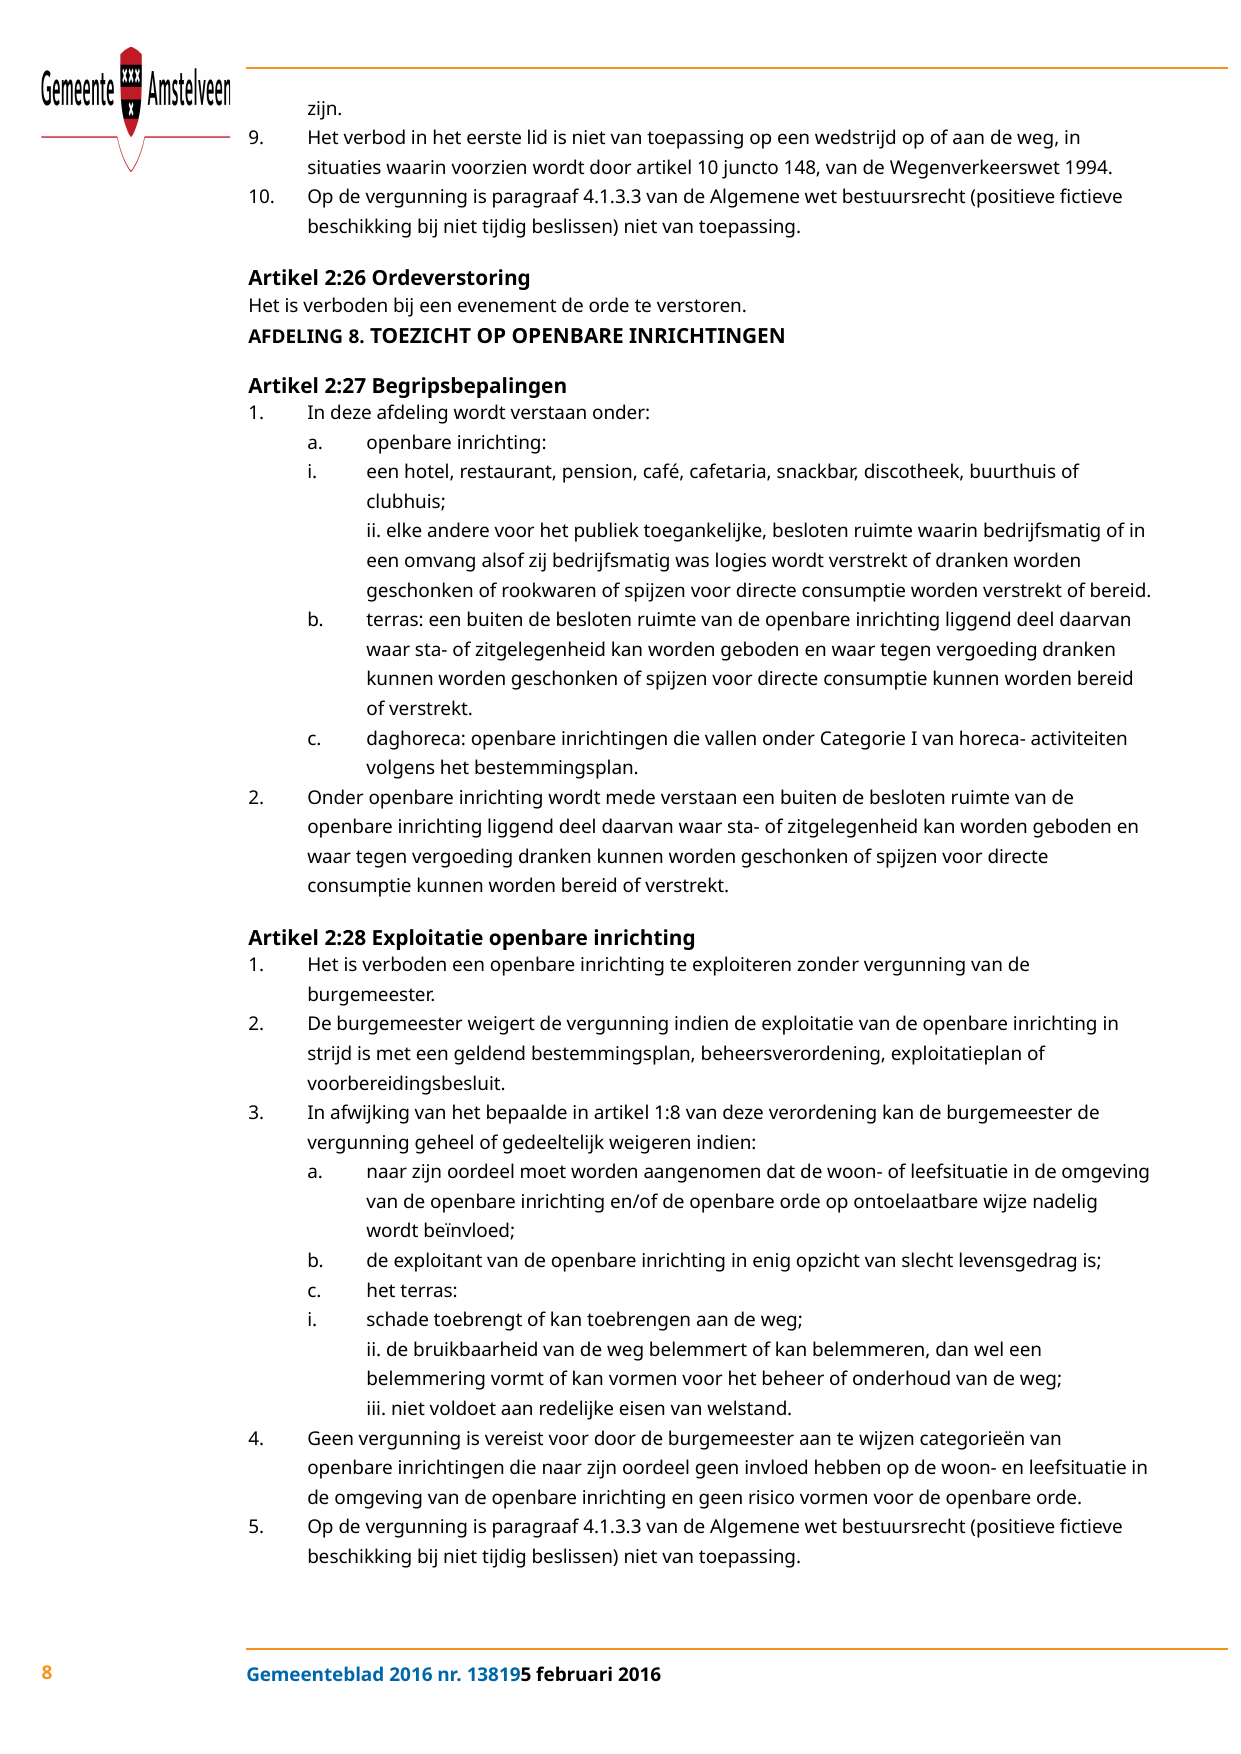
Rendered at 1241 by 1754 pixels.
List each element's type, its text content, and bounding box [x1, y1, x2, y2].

picture [41, 47, 231, 172]
list iii. niet voldoet aan redelijke eisen van welstand. [307, 1395, 1152, 1421]
list In deze afdeling wordt verstaan onder: [248, 399, 1152, 425]
text Artikel 2:26 Ordeverstoring [248, 263, 1152, 292]
list terras: een buiten de besloten ruimte van de openbare inrichting liggend deel daarvan waar sta- of zitgelegenheid kan worden geboden en waar tegen vergoeding dranken kunnen worden geschonken of spijzen voor directe consumptie kunnen worden bereid of verstrekt. [307, 606, 1152, 721]
list een hotel, restaurant, pension, café, cafetaria, snackbar, discotheek, buurthuis of clubhuis; [307, 458, 1152, 514]
list Onder openbare inrichting wordt mede verstaan een buiten de besloten ruimte van de openbare inrichting liggend deel daarvan waar sta- of zitgelegenheid kan worden geboden en waar tegen vergoeding dranken kunnen worden geschonken of spijzen voor directe consumptie kunnen worden bereid of verstrekt. [248, 784, 1152, 898]
list schade toebrengt of kan toebrengen aan de weg; [307, 1306, 1152, 1332]
list daghoreca: openbare inrichtingen die vallen onder Categorie I van horeca- activiteiten volgens het bestemmingsplan. [307, 725, 1152, 780]
list Het is verboden een openbare inrichting te exploiteren zonder vergunning van de burgemeester. [248, 951, 1152, 1007]
list naar zijn oordeel moet worden aangenomen dat de woon- of leefsituatie in de omgeving van de openbare inrichting en/of de openbare orde op ontoelaatbare wijze nadelig wordt beïnvloed; [307, 1158, 1152, 1243]
list Geen vergunning is vereist voor door de burgemeester aan te wijzen categorieën van openbare inrichtingen die naar zijn oordeel geen invloed hebben op de woon- en leefsituatie in de omgeving van de openbare inrichting en geen risico vormen voor de openbare orde. [248, 1425, 1152, 1510]
list Het verbod in het eerste lid is niet van toepassing op een wedstrijd op of aan de weg, in situaties waarin voorzien wordt door artikel 10 juncto 148, van de Wegenverkeerswet 1994. [248, 124, 1152, 180]
text AFDELING 8. TOEZICHT OP OPENBARE INRICHTINGEN [248, 322, 1152, 350]
list ii. elke andere voor het publiek toegankelijke, besloten ruimte waarin bedrijfsmatig of in een omvang alsof zij bedrijfsmatig was logies wordt verstrekt of dranken worden geschonken of rookwaren of spijzen voor directe consumptie worden verstrekt of bereid. [307, 518, 1152, 602]
list de exploitant van de openbare inrichting in enig opzicht van slecht levensgedrag is; [307, 1247, 1152, 1273]
list ii. de bruikbaarheid van de weg belemmert of kan belemmeren, dan wel een belemmering vormt of kan vormen voor het beheer of onderhoud van de weg; [307, 1336, 1152, 1391]
list Op de vergunning is paragraaf 4.1.3.3 van de Algemene wet bestuursrecht (positieve fictieve beschikking bij niet tijdig beslissen) niet van toepassing. [248, 1513, 1152, 1569]
list Op de vergunning is paragraaf 4.1.3.3 van de Algemene wet bestuursrecht (positieve fictieve beschikking bij niet tijdig beslissen) niet van toepassing. [248, 183, 1152, 239]
list het terras: [307, 1277, 1152, 1303]
list zijn. [248, 95, 1152, 121]
list openbare inrichting: [307, 429, 1152, 454]
list In afwijking van het bepaalde in artikel 1:8 van deze verordening kan de burgemeester de vergunning geheel of gedeeltelijk weigeren indien: [248, 1099, 1152, 1155]
text Artikel 2:27 Begripsbepalingen [248, 371, 1152, 399]
text Artikel 2:28 Exploitatie openbare inrichting [248, 923, 1152, 951]
text Het is verboden bij een evenement de orde te verstoren. [248, 292, 1152, 318]
list De burgemeester weigert de vergunning indien de exploitatie van de openbare inrichting in strijd is met een geldend bestemmingsplan, beheersverordening, exploitatieplan of voorbereidingsbesluit. [248, 1011, 1152, 1096]
